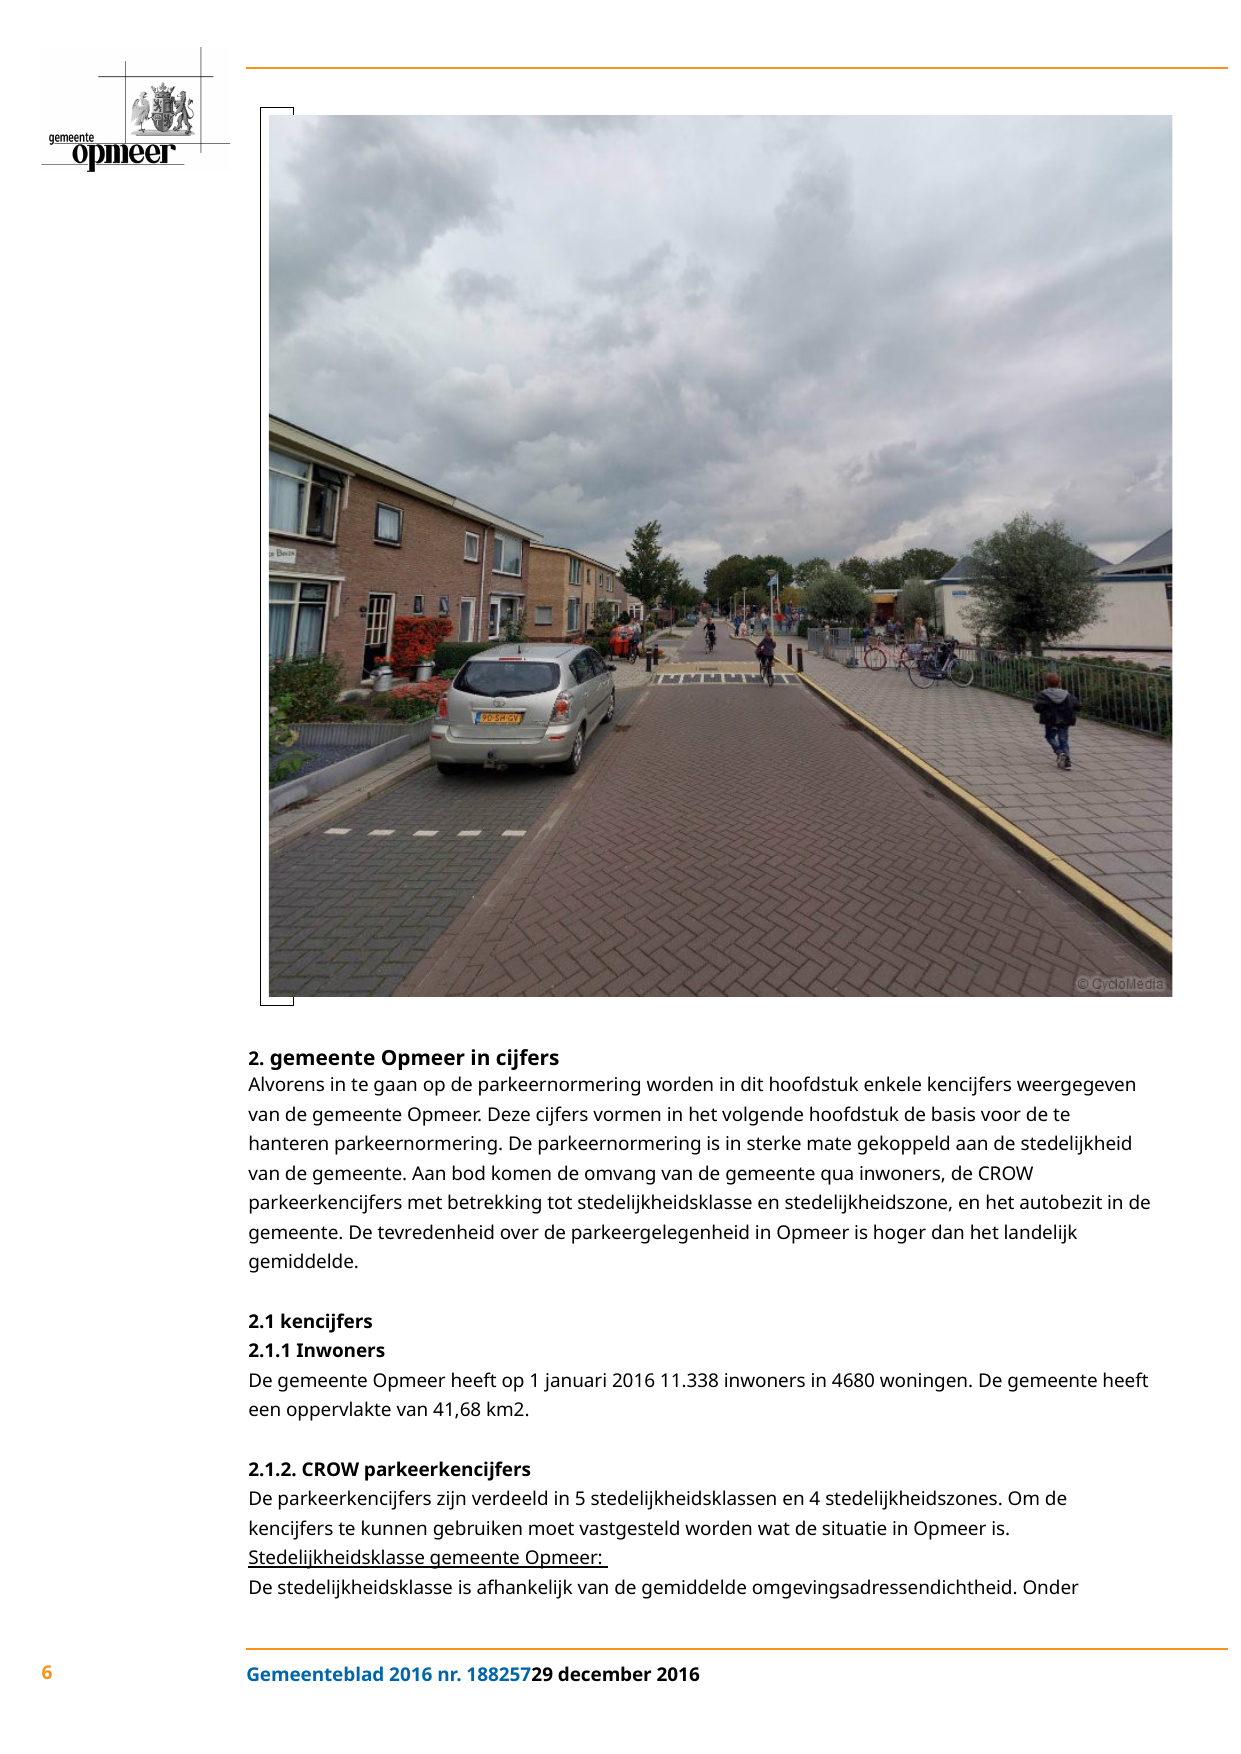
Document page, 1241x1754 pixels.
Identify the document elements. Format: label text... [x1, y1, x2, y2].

text 2.1.1 Inwoners [248, 1337, 1152, 1363]
text 2.1 kencijfers [248, 1308, 1152, 1334]
picture [41, 47, 231, 172]
picture [268, 115, 1173, 997]
text 2.1.2. CROW parkeerkencijfers [248, 1456, 1152, 1482]
text De parkeerkencijfers zijn verdeeld in 5 stedelijkheidsklassen en 4 stedelijkheidszones. Om de kencijfers te kunnen gebruiken moet vastgesteld worden wat de situatie in Opmeer is. [248, 1485, 1152, 1541]
text 2. gemeente Opmeer in cijfers [248, 1043, 1152, 1071]
text Stedelijkheidsklasse gemeente Opmeer: [248, 1544, 1152, 1570]
text Alvorens in te gaan op de parkeernormering worden in dit hoofdstuk enkele kencijfers weergegeven van de gemeente Opmeer. Deze cijfers vormen in het volgende hoofdstuk de basis voor de te hanteren parkeernormering. De parkeernormering is in sterke mate gekoppeld aan de stedelijkheid van de gemeente. Aan bod komen de omvang van de gemeente qua inwoners, de CROW parkeerkencijfers met betrekking tot stedelijkheidsklasse en stedelijkheidszone, en het autobezit in de gemeente. De tevredenheid over de parkeergelegenheid in Opmeer is hoger dan het landelijk gemiddelde. [248, 1071, 1152, 1274]
text De gemeente Opmeer heeft op 1 januari 2016 11.338 inwoners in 4680 woningen. De gemeente heeft een oppervlakte van 41,68 km2. [248, 1367, 1152, 1422]
text De stedelijkheidsklasse is afhankelijk van de gemiddelde omgevingsadressendichtheid. Onder [248, 1574, 1152, 1600]
